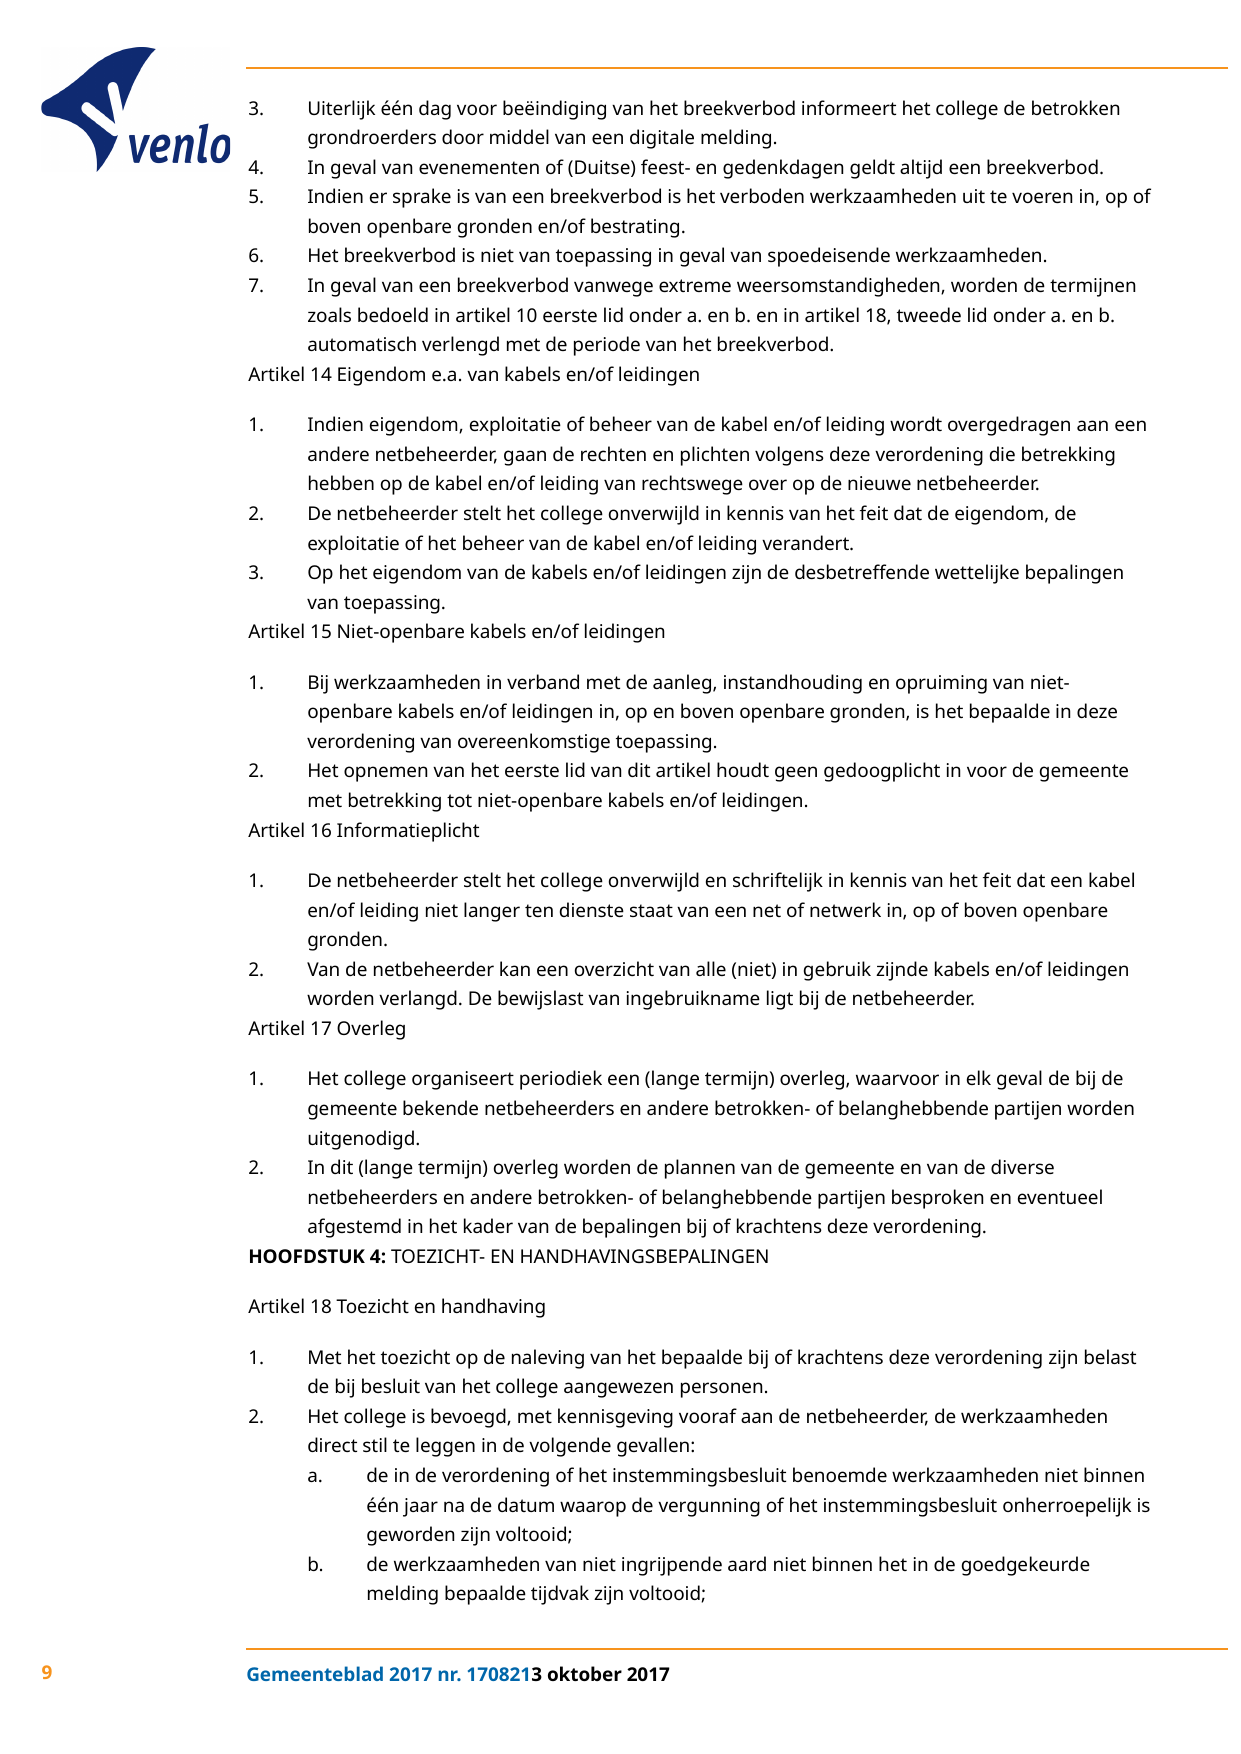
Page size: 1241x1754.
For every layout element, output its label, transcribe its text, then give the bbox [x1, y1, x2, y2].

list Indien er sprake is van een breekverbod is het verboden werkzaamheden uit te voeren in, op of boven openbare gronden en/of bestrating. [248, 183, 1152, 239]
list In dit (lange termijn) overleg worden de plannen van de gemeente en van de diverse netbeheerders en andere betrokken- of belanghebbende partijen besproken en eventueel afgestemd in het kader van de bepalingen bij of krachtens deze verordening. [248, 1154, 1152, 1239]
list Het opnemen van het eerste lid van dit artikel houdt geen gedoogplicht in voor de gemeente met betrekking tot niet-openbare kabels en/of leidingen. [248, 758, 1152, 813]
list Indien eigendom, exploitatie of beheer van de kabel en/of leiding wordt overgedragen aan een andere netbeheerder, gaan de rechten en plichten volgens deze verordening die betrekking hebben op de kabel en/of leiding van rechtswege over op de nieuwe netbeheerder. [248, 411, 1152, 496]
list Van de netbeheerder kan een overzicht van alle (niet) in gebruik zijnde kabels en/of leidingen worden verlangd. De bewijslast van ingebruikname ligt bij de netbeheerder. [248, 956, 1152, 1011]
list Op het eigendom van de kabels en/of leidingen zijn de desbetreffende wettelijke bepalingen van toepassing. [248, 559, 1152, 615]
list Het college organiseert periodiek een (lange termijn) overleg, waarvoor in elk geval de bij de gemeente bekende netbeheerders en andere betrokken- of belanghebbende partijen worden uitgenodigd. [248, 1066, 1152, 1151]
list de werkzaamheden van niet ingrijpende aard niet binnen het in de goedgekeurde melding bepaalde tijdvak zijn voltooid; [307, 1551, 1152, 1606]
list De netbeheerder stelt het college onverwijld en schriftelijk in kennis van het feit dat een kabel en/of leiding niet langer ten dienste staat van een net of netwerk in, op of boven openbare gronden. [248, 867, 1152, 952]
list Uiterlijk één dag voor beëindiging van het breekverbod informeert het college de betrokken grondroerders door middel van een digitale melding. [248, 95, 1152, 150]
text Artikel 18 Toezicht en handhaving [248, 1293, 1152, 1319]
list de in de verordening of het instemmingsbesluit benoemde werkzaamheden niet binnen één jaar na de datum waarop de vergunning of het instemmingsbesluit onherroepelijk is geworden zijn voltooid; [307, 1462, 1152, 1547]
list In geval van een breekverbod vanwege extreme weersomstandigheden, worden de termijnen zoals bedoeld in artikel 10 eerste lid onder a. en b. en in artikel 18, tweede lid onder a. en b. automatisch verlengd met de periode van het breekverbod. [248, 272, 1152, 357]
picture [41, 47, 231, 172]
text Artikel 17 Overleg [248, 1015, 1152, 1041]
list Het breekverbod is niet van toepassing in geval van spoedeisende werkzaamheden. [248, 243, 1152, 268]
text Artikel 16 Informatieplicht [248, 817, 1152, 843]
list Bij werkzaamheden in verband met de aanleg, instandhouding en opruiming van niet-openbare kabels en/of leidingen in, op en boven openbare gronden, is het bepaalde in deze verordening van overeenkomstige toepassing. [248, 669, 1152, 754]
list De netbeheerder stelt het college onverwijld in kennis van het feit dat de eigendom, de exploitatie of het beheer van de kabel en/of leiding verandert. [248, 500, 1152, 556]
list In geval van evenementen of (Duitse) feest- en gedenkdagen geldt altijd een breekverbod. [248, 154, 1152, 180]
text Artikel 15 Niet-openbare kabels en/of leidingen [248, 618, 1152, 644]
text Artikel 14 Eigendom e.a. van kabels en/of leidingen [248, 361, 1152, 387]
list Het college is bevoegd, met kennisgeving vooraf aan de netbeheerder, de werkzaamheden direct stil te leggen in de volgende gevallen: [248, 1403, 1152, 1458]
text HOOFDSTUK 4: TOEZICHT- EN HANDHAVINGSBEPALINGEN [248, 1243, 1152, 1269]
list Met het toezicht op de naleving van het bepaalde bij of krachtens deze verordening zijn belast de bij besluit van het college aangewezen personen. [248, 1344, 1152, 1399]
